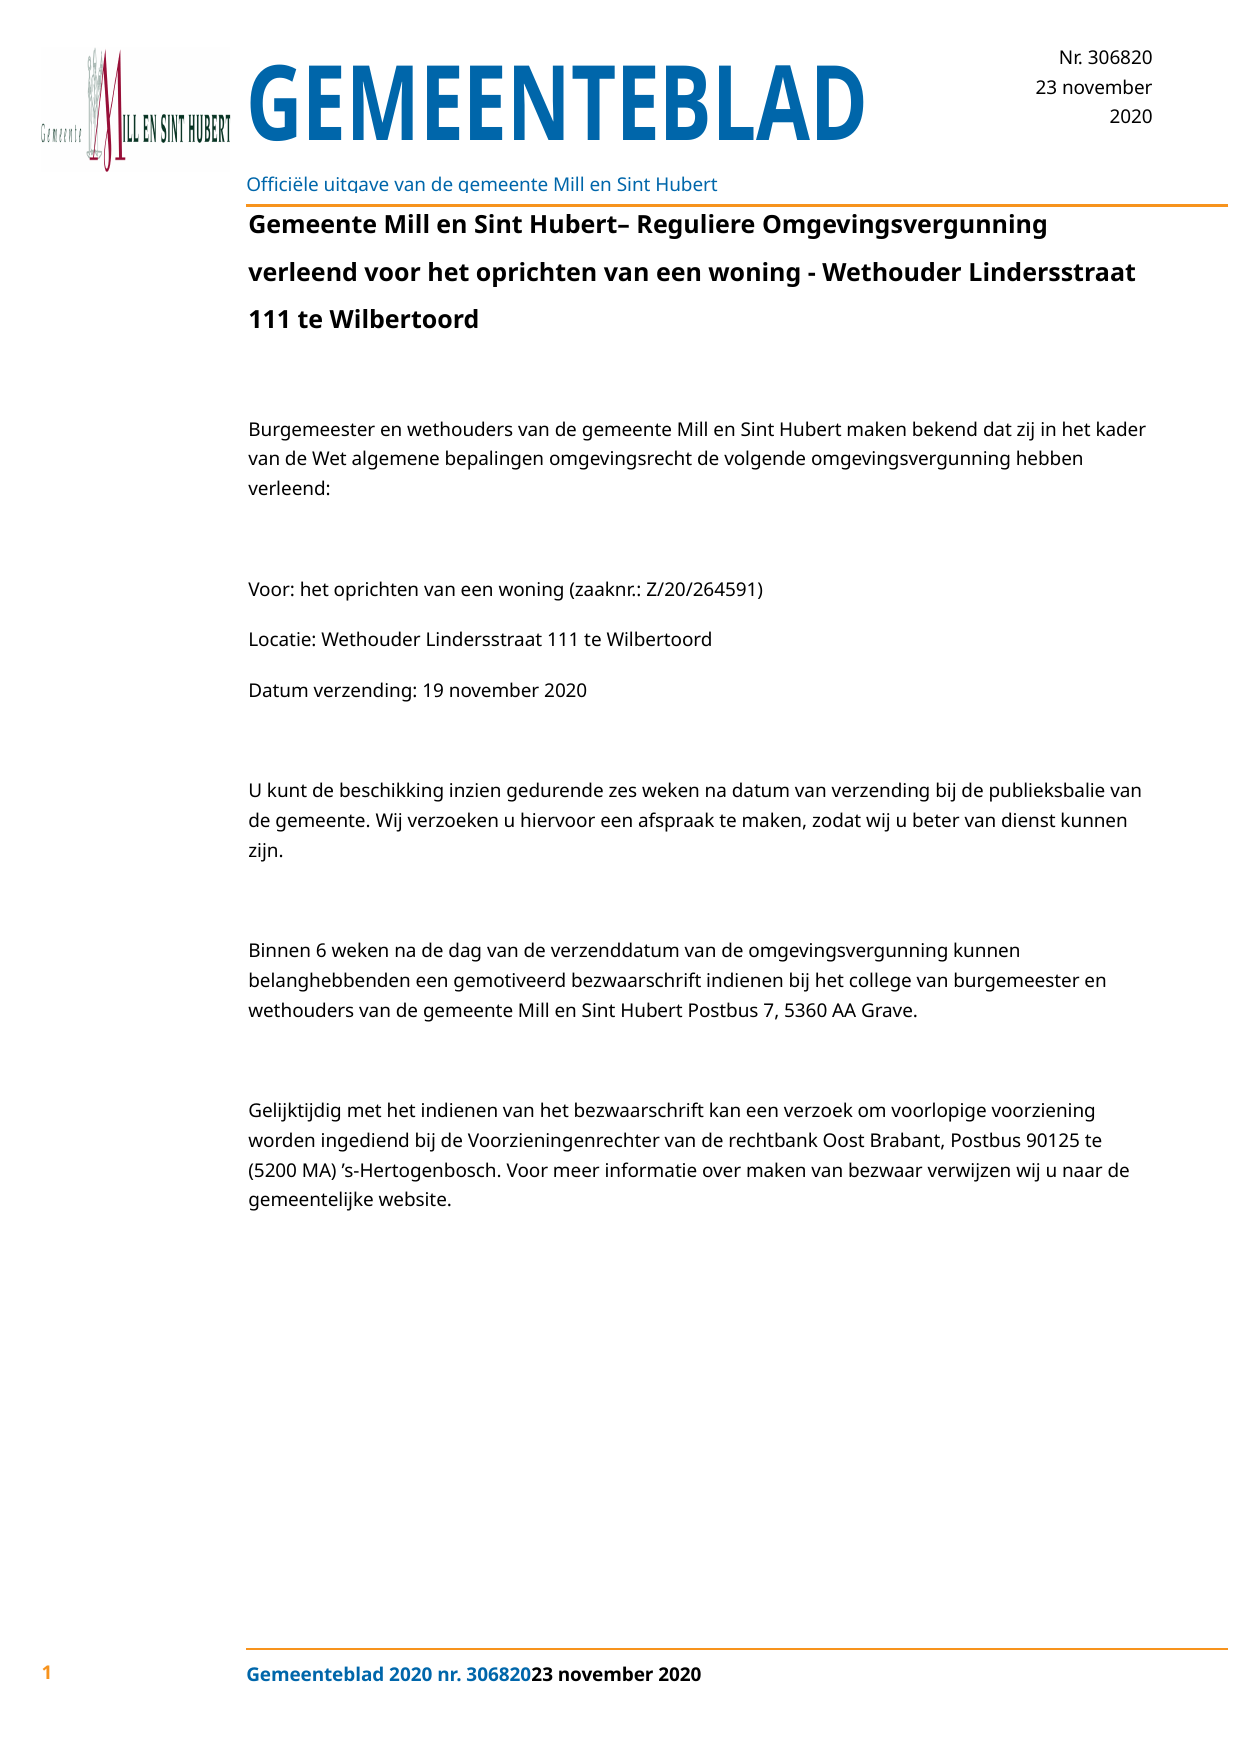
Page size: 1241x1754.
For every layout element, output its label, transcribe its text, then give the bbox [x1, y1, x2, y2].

text U kunt de beschikking inzien gedurende zes weken na datum van verzending bij de publieksbalie van de gemeente. Wij verzoeken u hiervoor een afspraak te maken, zodat wij u beter van dienst kunnen zijn. [248, 778, 1152, 862]
picture [41, 47, 231, 172]
text Gelijktijdig met het indienen van het bezwaarschrift kan een verzoek om voorlopige voorziening worden ingediend bij de Voorzieningenrechter van de rechtbank Oost Brabant, Postbus 90125 te (5200 MA) ’s-Hertogenbosch. Voor meer informatie over maken van bezwaar verwijzen wij u naar de gemeentelijke website. [248, 1098, 1152, 1212]
text Gemeente Mill en Sint Hubert– Reguliere Omgevingsvergunning verleend voor het oprichten van een woning - Wethouder Lindersstraat 111 te Wilbertoord [248, 207, 1152, 336]
text Burgemeester en wethouders van de gemeente Mill en Sint Hubert maken bekend dat zij in het kader van de Wet algemene bepalingen omgevingsrecht de volgende omgevingsvergunning hebben verleend: [248, 416, 1152, 501]
text Locatie: Wethouder Lindersstraat 111 te Wilbertoord [248, 626, 1152, 652]
text Datum verzending: 19 november 2020 [248, 677, 1152, 702]
text Voor: het oprichten van een woning (zaaknr.: Z/20/264591) [248, 576, 1152, 602]
text Binnen 6 weken na de dag van de verzenddatum van de omgevingsvergunning kunnen belanghebbenden een gemotiveerd bezwaarschrift indienen bij het college van burgemeester en wethouders van de gemeente Mill en Sint Hubert Postbus 7, 5360 AA Grave. [248, 938, 1152, 1022]
